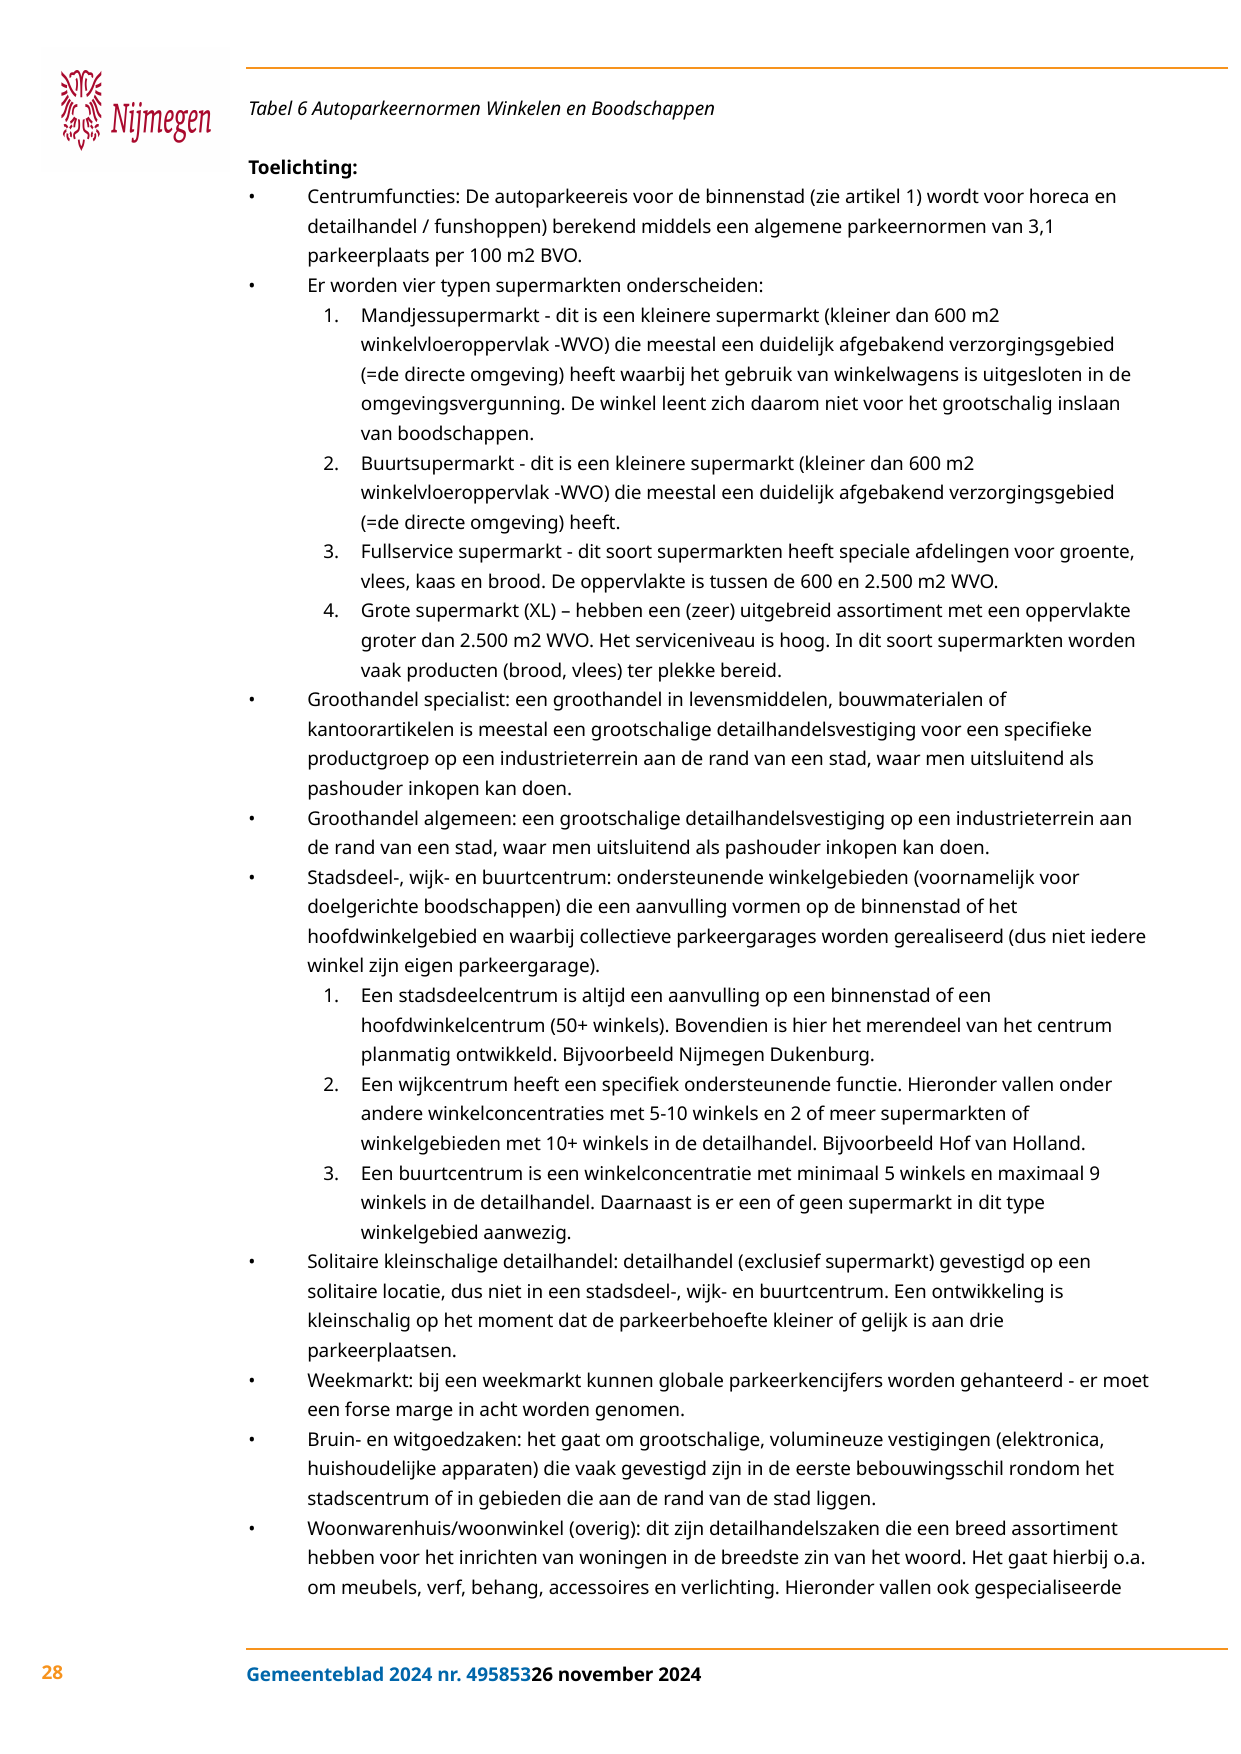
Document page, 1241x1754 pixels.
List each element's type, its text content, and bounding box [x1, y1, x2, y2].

list Mandjessupermarkt - dit is een kleinere supermarkt (kleiner dan 600 m2 winkelvloeroppervlak -WVO) die meestal een duidelijk afgebakend verzorgingsgebied (=de directe omgeving) heeft waarbij het gebruik van winkelwagens is uitgesloten in de omgevingsvergunning. De winkel leent zich daarom niet voor het grootschalig inslaan van boodschappen. [323, 302, 1152, 446]
text Tabel 6 Autoparkeernormen Winkelen en Boodschappen [248, 95, 1152, 121]
text Toelichting: [248, 154, 1152, 180]
list Een wijkcentrum heeft een specifiek ondersteunende functie. Hieronder vallen onder andere winkelconcentraties met 5-10 winkels en 2 of meer supermarkten of winkelgebieden met 10+ winkels in de detailhandel. Bijvoorbeeld Hof van Holland. [323, 1071, 1152, 1156]
list Weekmarkt: bij een weekmarkt kunnen globale parkeerkencijfers worden gehanteerd - er moet een forse marge in acht worden genomen. [248, 1367, 1152, 1422]
list Centrumfuncties: De autoparkeereis voor de binnenstad (zie artikel 1) wordt voor horeca en detailhandel / funshoppen) berekend middels een algemene parkeernormen van 3,1 parkeerplaats per 100 m2 BVO. [248, 183, 1152, 268]
list Fullservice supermarkt - dit soort supermarkten heeft speciale afdelingen voor groente, vlees, kaas en brood. De oppervlakte is tussen de 600 en 2.500 m2 WVO. [323, 538, 1152, 594]
list Bruin- en witgoedzaken: het gaat om grootschalige, volumineuze vestigingen (elektronica, huishoudelijke apparaten) die vaak gevestigd zijn in de eerste bebouwingsschil rondom het stadscentrum of in gebieden die aan de rand van de stad liggen. [248, 1426, 1152, 1511]
list Buurtsupermarkt - dit is een kleinere supermarkt (kleiner dan 600 m2 winkelvloeroppervlak -WVO) die meestal een duidelijk afgebakend verzorgingsgebied (=de directe omgeving) heeft. [323, 450, 1152, 535]
list Stadsdeel-, wijk- en buurtcentrum: ondersteunende winkelgebieden (voornamelijk voor doelgerichte boodschappen) die een aanvulling vormen op de binnenstad of het hoofdwinkelgebied en waarbij collectieve parkeergarages worden gerealiseerd (dus niet iedere winkel zijn eigen parkeergarage). [248, 864, 1152, 978]
list Een buurtcentrum is een winkelconcentratie met minimaal 5 winkels en maximaal 9 winkels in de detailhandel. Daarnaast is er een of geen supermarkt in dit type winkelgebied aanwezig. [323, 1160, 1152, 1245]
list Een stadsdeelcentrum is altijd een aanvulling op een binnenstad of een hoofdwinkelcentrum (50+ winkels). Bovendien is hier het merendeel van het centrum planmatig ontwikkeld. Bijvoorbeeld Nijmegen Dukenburg. [323, 982, 1152, 1067]
list Solitaire kleinschalige detailhandel: detailhandel (exclusief supermarkt) gevestigd op een solitaire locatie, dus niet in een stadsdeel-, wijk- en buurtcentrum. Een ontwikkeling is kleinschalig op het moment dat de parkeerbehoefte kleiner of gelijk is aan drie parkeerplaatsen. [248, 1248, 1152, 1363]
list Er worden vier typen supermarkten onderscheiden: [248, 272, 1152, 298]
list Woonwarenhuis/woonwinkel (overig): dit zijn detailhandelszaken die een breed assortiment hebben voor het inrichten van woningen in de breedste zin van het woord. Het gaat hierbij o.a. om meubels, verf, behang, accessoires en verlichting. Hieronder vallen ook gespecialiseerde [248, 1515, 1152, 1600]
picture [41, 47, 231, 172]
list Groothandel specialist: een groothandel in levensmiddelen, bouwmaterialen of kantoorartikelen is meestal een grootschalige detailhandelsvestiging voor een specifieke productgroep op een industrieterrein aan de rand van een stad, waar men uitsluitend als pashouder inkopen kan doen. [248, 686, 1152, 801]
list Groothandel algemeen: een grootschalige detailhandelsvestiging op een industrieterrein aan de rand van een stad, waar men uitsluitend als pashouder inkopen kan doen. [248, 805, 1152, 860]
list Grote supermarkt (XL) – hebben een (zeer) uitgebreid assortiment met een oppervlakte groter dan 2.500 m2 WVO. Het serviceniveau is hoog. In dit soort supermarkten worden vaak producten (brood, vlees) ter plekke bereid. [323, 598, 1152, 683]
